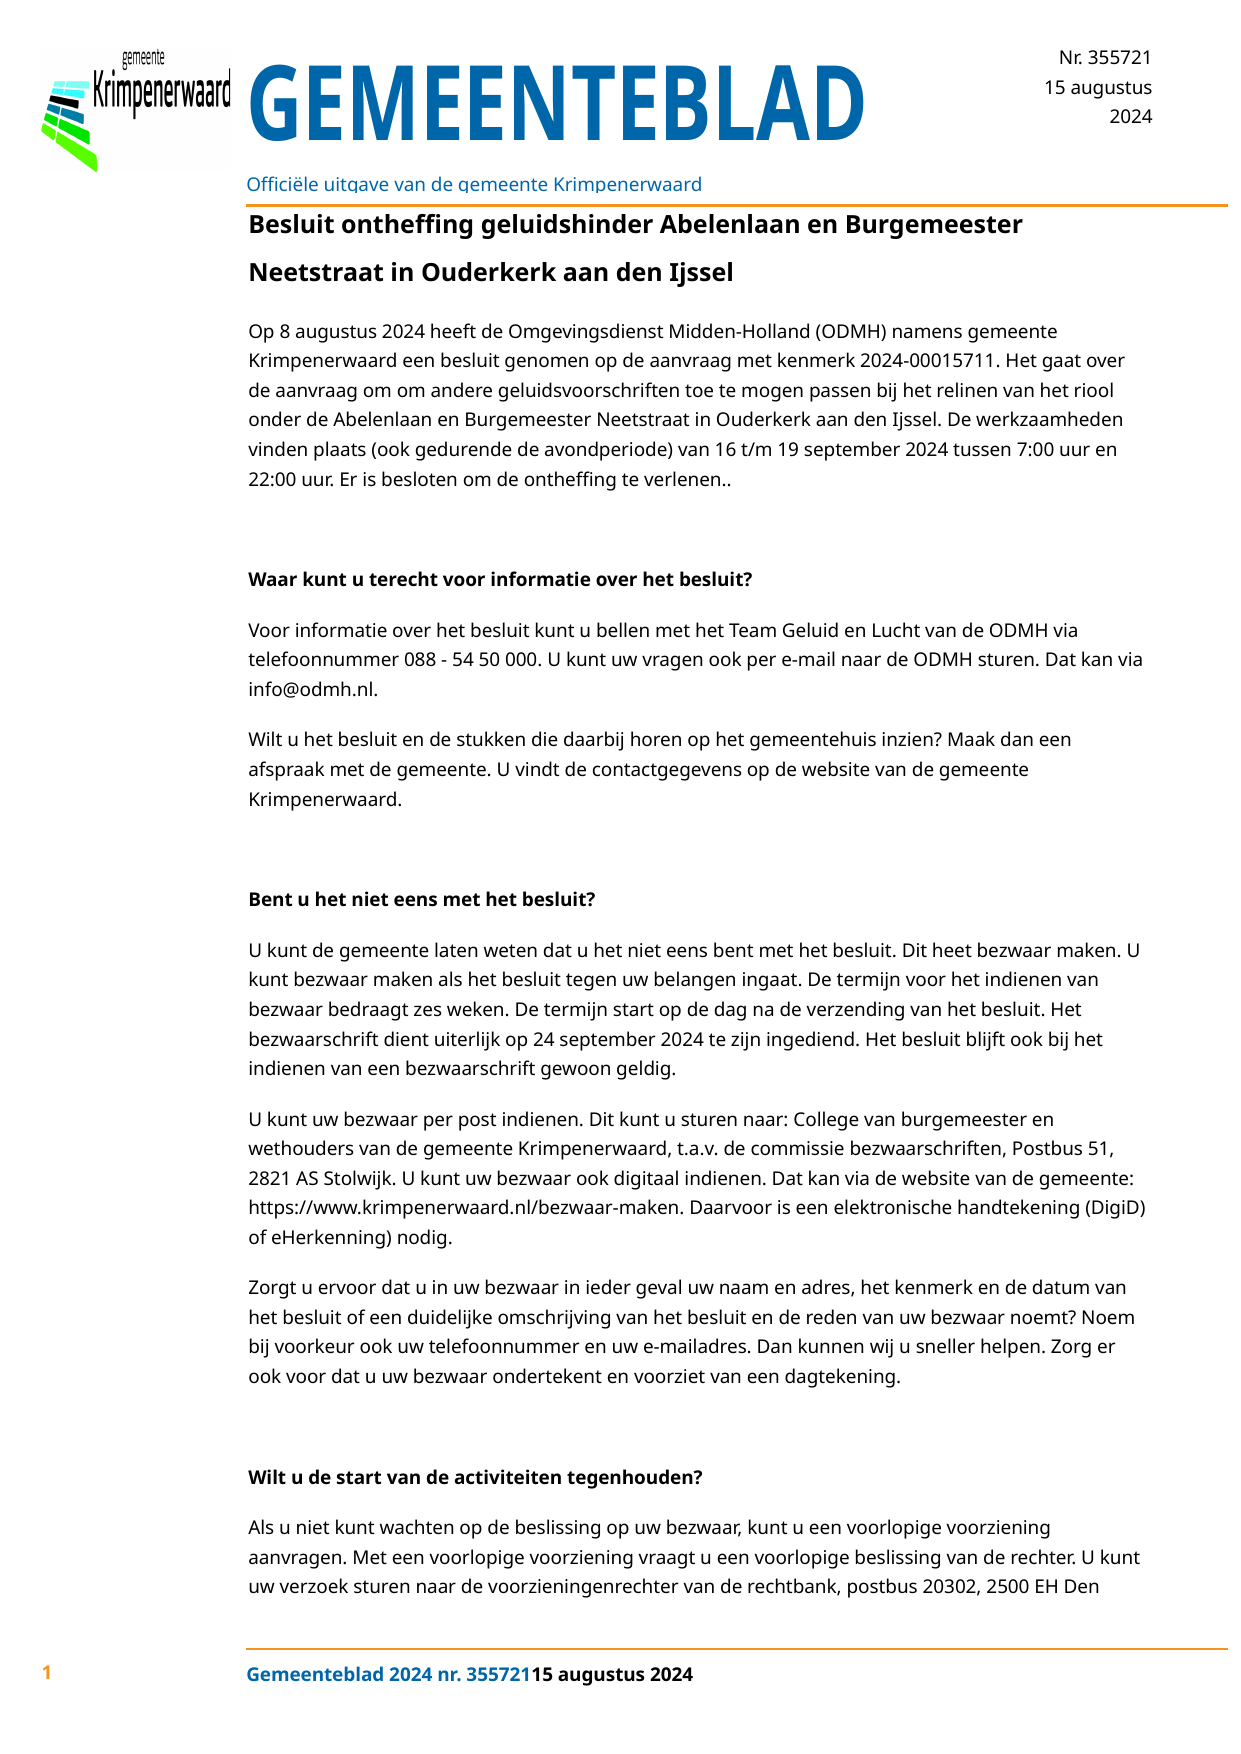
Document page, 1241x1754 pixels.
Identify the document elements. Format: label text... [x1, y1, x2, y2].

text U kunt de gemeente laten weten dat u het niet eens bent met het besluit. Dit heet bezwaar maken. U kunt bezwaar maken als het besluit tegen uw belangen ingaat. De termijn voor het indienen van bezwaar bedraagt zes weken. De termijn start op de dag na de verzending van het besluit. Het bezwaarschrift dient uiterlijk op 24 september 2024 te zijn ingediend. Het besluit blijft ook bij het indienen van een bezwaarschrift gewoon geldig. [248, 937, 1152, 1081]
text Waar kunt u terecht voor informatie over het besluit? [248, 567, 1152, 592]
text Voor informatie over het besluit kunt u bellen met het Team Geluid en Lucht van de ODMH via telefoonnummer 088 - 54 50 000. U kunt uw vragen ook per e-mail naar de ODMH sturen. Dat kan via info@odmh.nl. [248, 617, 1152, 702]
text Besluit ontheffing geluidshinder Abelenlaan en Burgemeester Neetstraat in Ouderkerk aan den Ijssel [248, 207, 1152, 288]
text Bent u het niet eens met het besluit? [248, 887, 1152, 912]
text Wilt u de start van de activiteiten tegenhouden? [248, 1464, 1152, 1490]
text Wilt u het besluit en de stukken die daarbij horen op het gemeentehuis inzien? Maak dan een afspraak met de gemeente. U vindt de contactgegevens op de website van de gemeente Krimpenerwaard. [248, 727, 1152, 812]
text U kunt uw bezwaar per post indienen. Dit kunt u sturen naar: College van burgemeester en wethouders van de gemeente Krimpenerwaard, t.a.v. de commissie bezwaarschriften, Postbus 51, 2821 AS Stolwijk. U kunt uw bezwaar ook digitaal indienen. Dat kan via de website van de gemeente: https://www.krimpenerwaard.nl/bezwaar-maken. Daarvoor is een elektronische handtekening (DigiD) of eHerkenning) nodig. [248, 1106, 1152, 1250]
picture [41, 47, 231, 172]
text Op 8 augustus 2024 heeft de Omgevingsdienst Midden-Holland (ODMH) namens gemeente Krimpenerwaard een besluit genomen op de aanvraag met kenmerk 2024-00015711. Het gaat over de aanvraag om om andere geluidsvoorschriften toe te mogen passen bij het relinen van het riool onder de Abelenlaan en Burgemeester Neetstraat in Ouderkerk aan den Ijssel. De werkzaamheden vinden plaats (ook gedurende de avondperiode) van 16 t/m 19 september 2024 tussen 7:00 uur en 22:00 uur. Er is besloten om de ontheffing te verlenen.. [248, 318, 1152, 492]
text Als u niet kunt wachten op de beslissing op uw bezwaar, kunt u een voorlopige voorziening aanvragen. Met een voorlopige voorziening vraagt u een voorlopige beslissing van de rechter. U kunt uw verzoek sturen naar de voorzieningenrechter van de rechtbank, postbus 20302, 2500 EH Den [248, 1514, 1152, 1599]
text Zorgt u ervoor dat u in uw bezwaar in ieder geval uw naam en adres, het kenmerk en de datum van het besluit of een duidelijke omschrijving van het besluit en de reden van uw bezwaar noemt? Noem bij voorkeur ook uw telefoonnummer en uw e-mailadres. Dan kunnen wij u sneller helpen. Zorg er ook voor dat u uw bezwaar ondertekent en voorziet van een dagtekening. [248, 1274, 1152, 1389]
